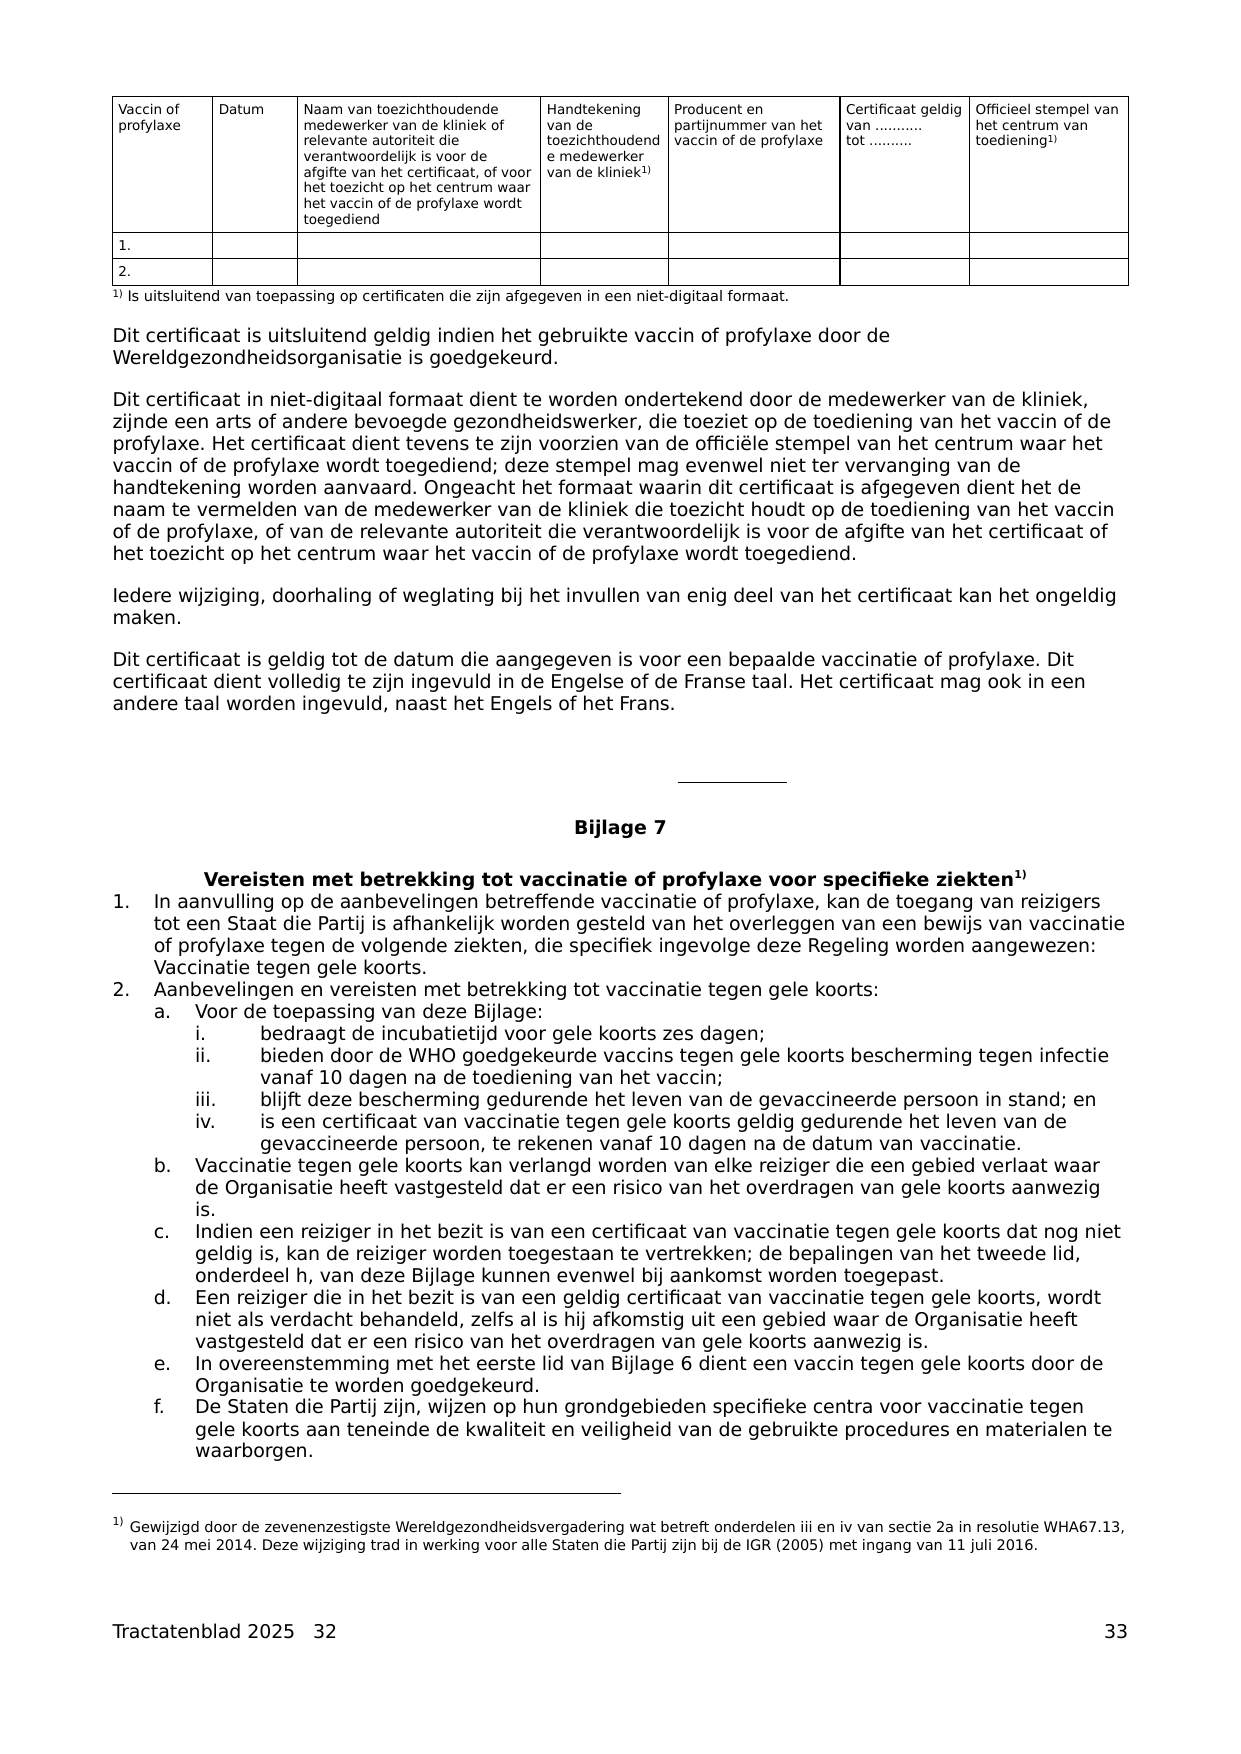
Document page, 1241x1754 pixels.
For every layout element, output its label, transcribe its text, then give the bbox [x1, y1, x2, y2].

subtitle Vereisten met betrekking tot vaccinatie of profylaxe voor specifieke ziekten [112, 869, 1128, 891]
table_cell [541, 259, 668, 284]
table_cell 1. [113, 233, 212, 258]
text c. Indien een reiziger in het bezit is van een certificaat van vaccinatie tegen gele koorts dat nog niet geldig is, kan de reiziger worden toegestaan te vertrekken; de bepalingen van het tweede lid, onderdeel h, van deze Bijlage kunnen evenwel bij aankomst worden toegepast. [153, 1221, 1128, 1287]
text Vaccinatie tegen gele koorts. [153, 957, 1128, 979]
table_cell [841, 233, 969, 258]
table_header Officieel stempel van het centrum van toediening1) [970, 97, 1128, 232]
table_cell [298, 233, 540, 258]
text iii. blijft deze bescherming gedurende het leven van de gevaccineerde persoon in stand; en [195, 1089, 1128, 1111]
table_cell [541, 233, 668, 258]
table_header Naam van toezichthoudende medewerker van de kliniek of relevante autoriteit die verantwoordelijk is voor de afgifte van het certificaat, of voor het toezicht op het centrum waar het vaccin of de profylaxe wordt toegediend [298, 97, 540, 232]
text Dit certificaat in niet-digitaal formaat dient te worden ondertekend door de medewerker van de kliniek, zijnde een arts of andere bevoegde gezondheidswerker, die toeziet op de toediening van het vaccin of de profylaxe. Het certificaat dient tevens te zijn voorzien van de officiële stempel van het centrum waar het vaccin of de profylaxe wordt toegediend; deze stempel mag evenwel niet ter vervanging van de handtekening worden aanvaard. Ongeacht het formaat waarin dit certificaat is afgegeven dient het de naam te vermelden van de medewerker van de kliniek die toezicht houdt op de toediening van het vaccin of de profylaxe, of van de relevante autoriteit die verantwoordelijk is voor de afgifte van het certificaat of het toezicht op het centrum waar het vaccin of de profylaxe wordt toegediend. [112, 389, 1128, 565]
table_cell [669, 233, 839, 258]
table_header Certificaat geldig van ........... tot .......... [841, 97, 969, 232]
table_header Vaccin of profylaxe [113, 97, 212, 232]
table_cell [970, 259, 1128, 284]
text d. Een reiziger die in het bezit is van een geldig certificaat van vaccinatie tegen gele koorts, wordt niet als verdacht behandeld, zelfs al is hij afkomstig uit een gebied waar de Organisatie heeft vastgesteld dat er een risico van het overdragen van gele koorts aanwezig is. [153, 1287, 1128, 1352]
text Iedere wijziging, doorhaling of weglating bij het invullen van enig deel van het certificaat kan het ongeldig maken. [112, 585, 1128, 629]
table_cell 1) Is uitsluitend van toepassing op certificaten die zijn afgegeven in een niet-digitaal formaat. [112, 286, 1128, 305]
text a. Voor de toepassing van deze Bijlage: [153, 1001, 1128, 1023]
text Gewijzigd door de zevenenzestigste Wereldgezondheidsvergadering wat betreft onderdelen iii en iv van sectie 2a in resolutie WHA67.13, van 24 mei 2014. Deze wijziging trad in werking voor alle Staten die Partij zijn bij de IGR (2005) met ingang van 11 juli 2016. [112, 1515, 1128, 1554]
table_cell [970, 233, 1128, 258]
table_header Producent en partijnummer van het vaccin of de profylaxe [669, 97, 839, 232]
table_cell [669, 259, 839, 284]
text ii. bieden door de WHO goedgekeurde vaccins tegen gele koorts bescherming tegen infectie vanaf 10 dagen na de toediening van het vaccin; [195, 1045, 1128, 1089]
subtitle Bijlage 7 [112, 817, 1128, 839]
table_cell [298, 259, 540, 284]
table_cell [841, 259, 969, 284]
table_cell [213, 233, 297, 258]
text i. bedraagt de incubatietijd voor gele koorts zes dagen; [195, 1023, 1128, 1045]
text e. In overeenstemming met het eerste lid van Bijlage 6 dient een vaccin tegen gele koorts door de Organisatie te worden goedgekeurd. [153, 1352, 1128, 1396]
text 2. Aanbevelingen en vereisten met betrekking tot vaccinatie tegen gele koorts: [112, 979, 1128, 1001]
text Dit certificaat is geldig tot de datum die aangegeven is voor een bepaalde vaccinatie of profylaxe. Dit certificaat dient volledig te zijn ingevuld in de Engelse of de Franse taal. Het certificaat mag ook in een andere taal worden ingevuld, naast het Engels of het Frans. [112, 649, 1128, 715]
text Dit certificaat is uitsluitend geldig indien het gebruikte vaccin of profylaxe door de Wereldgezondheidsorganisatie is goedgekeurd. [112, 325, 1128, 369]
table_cell [213, 259, 297, 284]
table_header Datum [213, 97, 297, 232]
table_cell 2. [113, 259, 212, 284]
text b. Vaccinatie tegen gele koorts kan verlangd worden van elke reiziger die een gebied verlaat waar de Organisatie heeft vastgesteld dat er een risico van het overdragen van gele koorts aanwezig is. [153, 1155, 1128, 1221]
text 1. In aanvulling op de aanbevelingen betreffende vaccinatie of profylaxe, kan de toegang van reizigers tot een Staat die Partij is afhankelijk worden gesteld van het overleggen van een bewijs van vaccinatie of profylaxe tegen de volgende ziekten, die specifiek ingevolge deze Regeling worden aangewezen: [112, 891, 1128, 957]
text f. De Staten die Partij zijn, wijzen op hun grondgebieden specifieke centra voor vaccinatie tegen gele koorts aan teneinde de kwaliteit en veiligheid van de gebruikte procedures en materialen te waarborgen. [153, 1396, 1128, 1462]
table_header Handtekening van de toezichthoudende medewerker van de kliniek1) [541, 97, 668, 232]
text iv. is een certificaat van vaccinatie tegen gele koorts geldig gedurende het leven van de gevaccineerde persoon, te rekenen vanaf 10 dagen na de datum van vaccinatie. [195, 1111, 1128, 1155]
